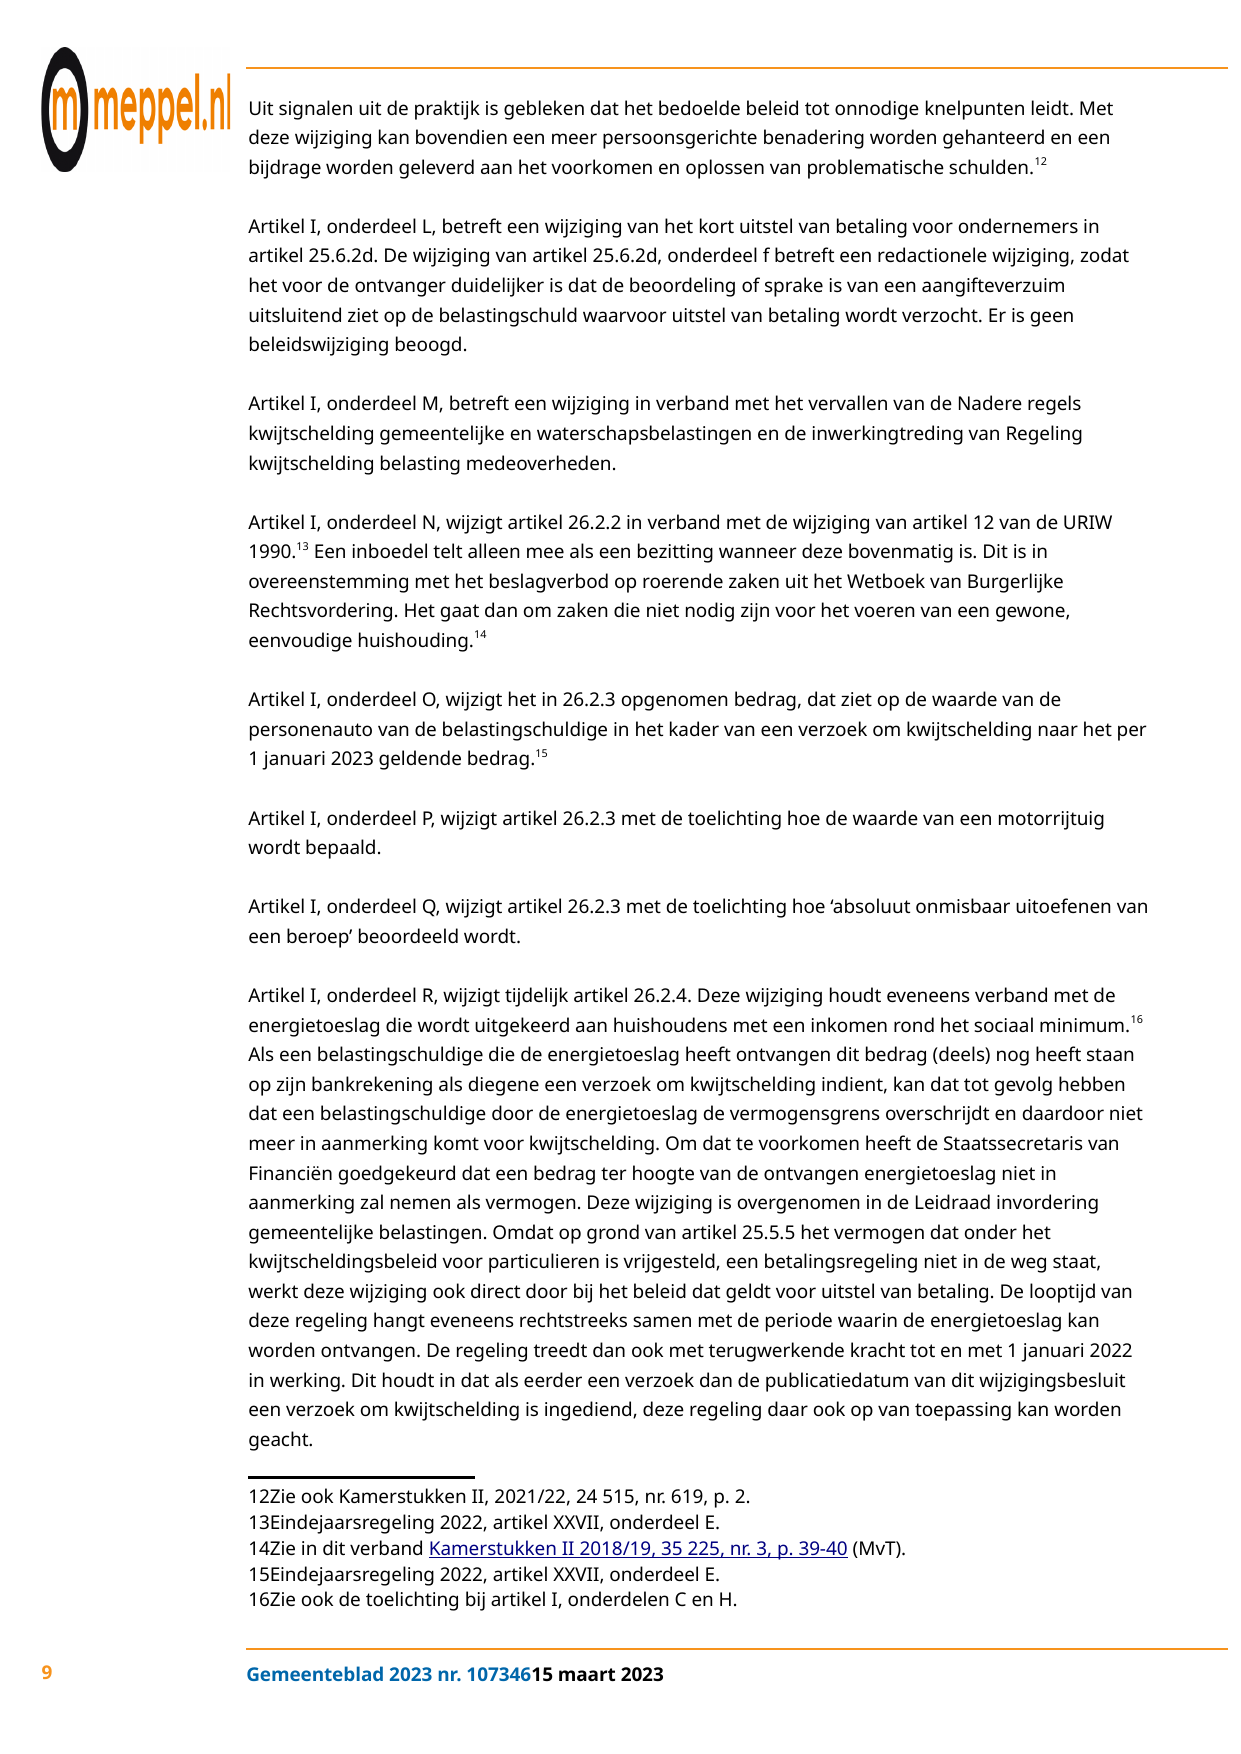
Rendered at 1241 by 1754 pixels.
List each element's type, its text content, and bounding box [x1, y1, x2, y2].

text Artikel I, onderdeel P, wijzigt artikel 26.2.3 met de toelichting hoe de waarde van een motorrijtuig wordt bepaald. [248, 805, 1152, 860]
picture [41, 47, 231, 172]
text Artikel I, onderdeel L, betreft een wijziging van het kort uitstel van betaling voor ondernemers in artikel 25.6.2d. De wijziging van artikel 25.6.2d, onderdeel f betreft een redactionele wijziging, zodat het voor de ontvanger duidelijker is dat de beoordeling of sprake is van een aangifteverzuim uitsluitend ziet op de belastingschuld waarvoor uitstel van betaling wordt verzocht. Er is geen beleidswijziging beoogd. [248, 213, 1152, 357]
text Artikel I, onderdeel M, betreft een wijziging in verband met het vervallen van de Nadere regels kwijtschelding gemeentelijke en waterschapsbelastingen en de inwerkingtreding van Regeling kwijtschelding belasting medeoverheden. [248, 391, 1152, 476]
text Eindejaarsregeling 2022, artikel XXVII, onderdeel E. [248, 1509, 1152, 1535]
text Artikel I, onderdeel O, wijzigt het in 26.2.3 opgenomen bedrag, dat ziet op de waarde van de personenauto van de belastingschuldige in het kader van een verzoek om kwijtschelding naar het per 1 januari 2023 geldende bedrag. [248, 686, 1152, 771]
text Zie in dit verband Kamerstukken II 2018/19, 35 225, nr. 3, p. 39-40 (MvT). [248, 1535, 1152, 1561]
text Artikel I, onderdeel R, wijzigt tijdelijk artikel 26.2.4. Deze wijziging houdt eveneens verband met de energietoeslag die wordt uitgekeerd aan huishoudens met een inkomen rond het sociaal minimum. Als een belastingschuldige die de energietoeslag heeft ontvangen dit bedrag (deels) nog heeft staan op zijn bankrekening als diegene een verzoek om kwijtschelding indient, kan dat tot gevolg hebben dat een belastingschuldige door de energietoeslag de vermogensgrens overschrijdt en daardoor niet meer in aanmerking komt voor kwijtschelding. Om dat te voorkomen heeft de Staatssecretaris van Financiën goedgekeurd dat een bedrag ter hoogte van de ontvangen energietoeslag niet in aanmerking zal nemen als vermogen. Deze wijziging is overgenomen in de Leidraad invordering gemeentelijke belastingen. Omdat op grond van artikel 25.5.5 het vermogen dat onder het kwijtscheldingsbeleid voor particulieren is vrijgesteld, een betalingsregeling niet in de weg staat, werkt deze wijziging ook direct door bij het beleid dat geldt voor uitstel van betaling. De looptijd van deze regeling hangt eveneens rechtstreeks samen met de periode waarin de energietoeslag kan worden ontvangen. De regeling treedt dan ook met terugwerkende kracht tot en met 1 januari 2022 in werking. Dit houdt in dat als eerder een verzoek dan de publicatiedatum van dit wijzigingsbesluit een verzoek om kwijtschelding is ingediend, deze regeling daar ook op van toepassing kan worden geacht. [248, 982, 1152, 1452]
text Eindejaarsregeling 2022, artikel XXVII, onderdeel E. [248, 1561, 1152, 1586]
text Zie ook de toelichting bij artikel I, onderdelen C en H. [248, 1586, 1152, 1612]
text Zie ook Kamerstukken II, 2021/22, 24 515, nr. 619, p. 2. [248, 1483, 1152, 1509]
text Artikel I, onderdeel Q, wijzigt artikel 26.2.3 met de toelichting hoe ‘absoluut onmisbaar uitoefenen van een beroep’ beoordeeld wordt. [248, 893, 1152, 949]
text Uit signalen uit de praktijk is gebleken dat het bedoelde beleid tot onnodige knelpunten leidt. Met deze wijziging kan bovendien een meer persoonsgerichte benadering worden gehanteerd en een bijdrage worden geleverd aan het voorkomen en oplossen van problematische schulden. [248, 95, 1152, 180]
text Artikel I, onderdeel N, wijzigt artikel 26.2.2 in verband met de wijziging van artikel 12 van de URIW 1990. Een inboedel telt alleen mee als een bezitting wanneer deze bovenmatig is. Dit is in overeenstemming met het beslagverbod op roerende zaken uit het Wetboek van Burgerlijke Rechtsvordering. Het gaat dan om zaken die niet nodig zijn voor het voeren van een gewone, eenvoudige huishouding. [248, 509, 1152, 653]
